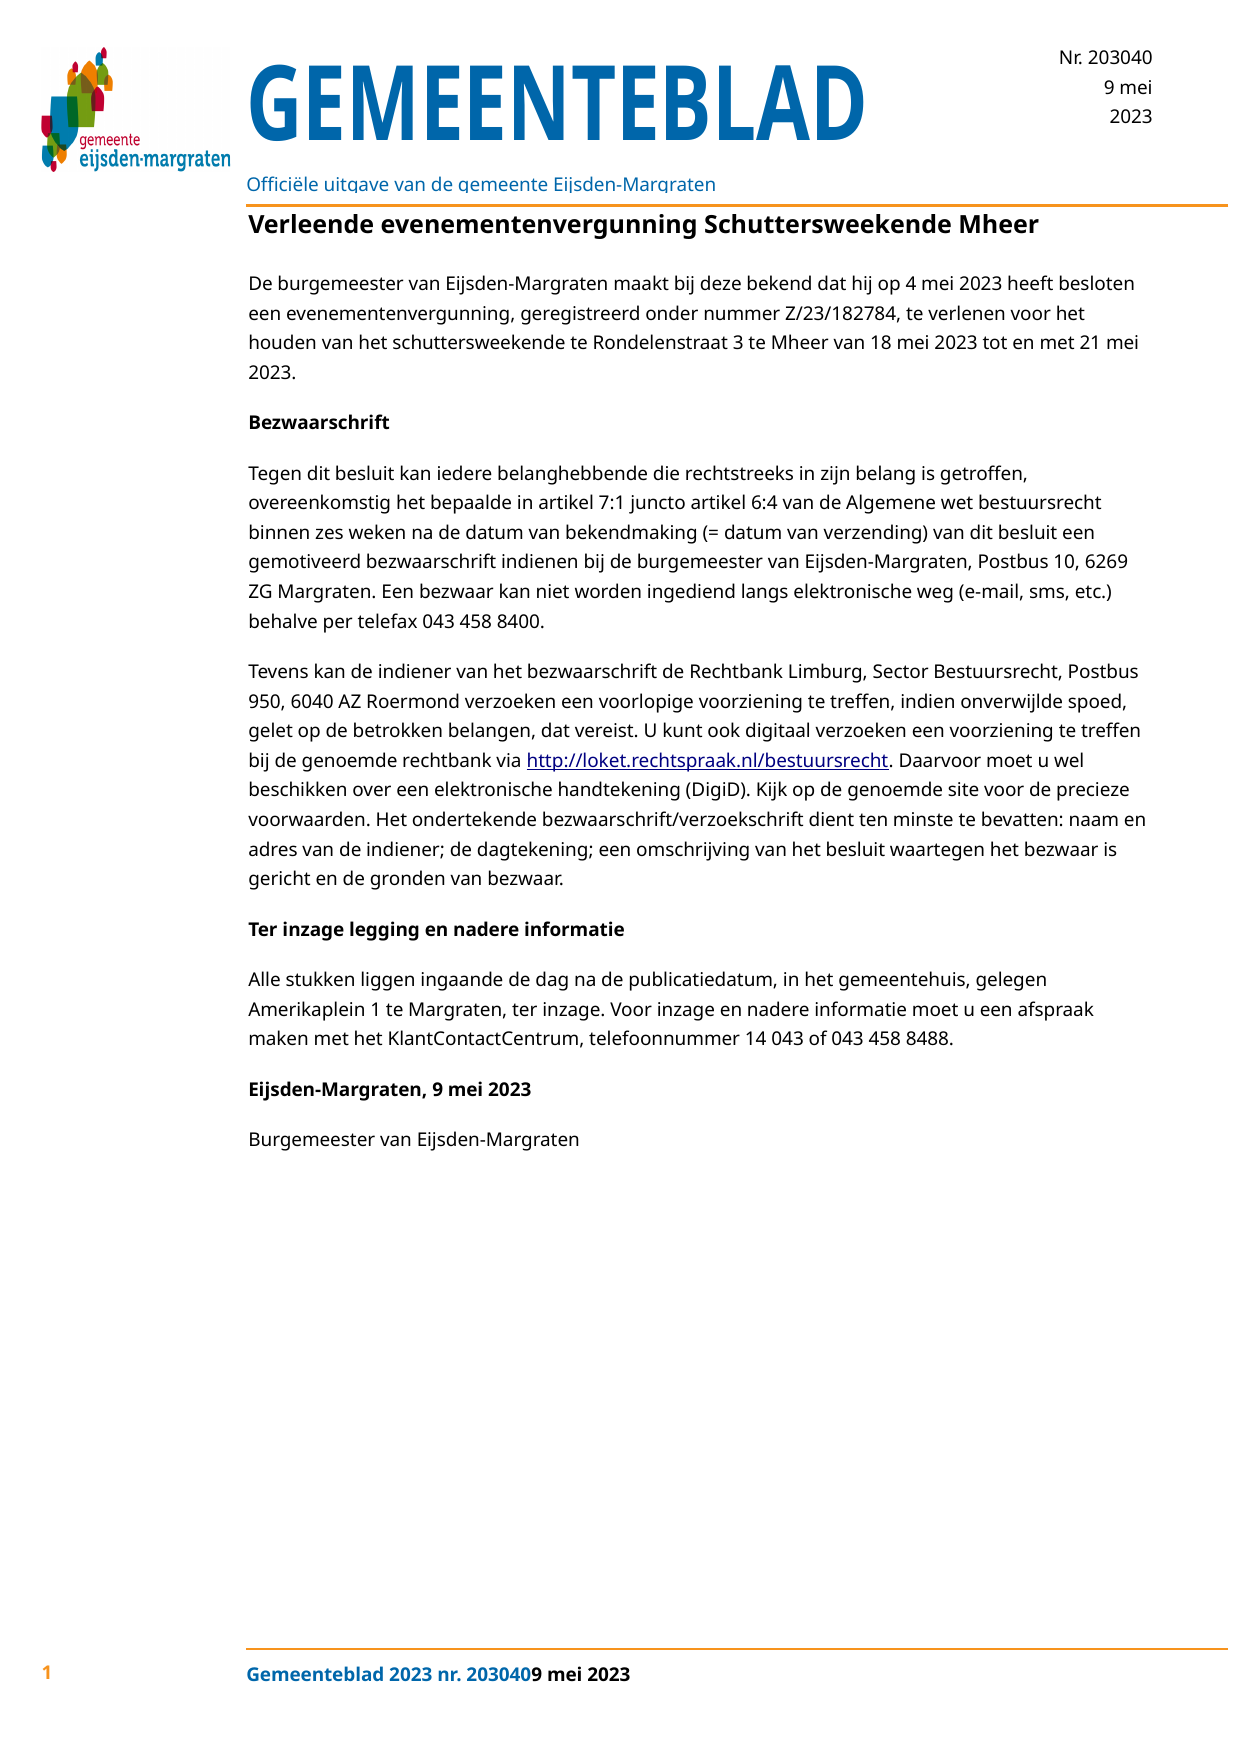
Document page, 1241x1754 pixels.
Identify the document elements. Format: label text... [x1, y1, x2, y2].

text Alle stukken liggen ingaande de dag na de publicatiedatum, in het gemeentehuis, gelegen Amerikaplein 1 te Margraten, ter inzage. Voor inzage en nadere informatie moet u een afspraak maken met het KlantContactCentrum, telefoonnummer 14 043 of 043 458 8488. [248, 966, 1152, 1051]
text Eijsden-Margraten, 9 mei 2023 [248, 1076, 1152, 1101]
text Bezwaarschrift [248, 409, 1152, 435]
text De burgemeester van Eijsden-Margraten maakt bij deze bekend dat hij op 4 mei 2023 heeft besloten een evenementenvergunning, geregistreerd onder nummer Z/23/182784, te verlenen voor het houden van het schuttersweekende te Rondelenstraat 3 te Mheer van 18 mei 2023 tot en met 21 mei 2023. [248, 270, 1152, 385]
picture [41, 47, 231, 172]
text Verleende evenementenvergunning Schuttersweekende Mheer [248, 207, 1152, 241]
text Tevens kan de indiener van het bezwaarschrift de Rechtbank Limburg, Sector Bestuursrecht, Postbus 950, 6040 AZ Roermond verzoeken een voorlopige voorziening te treffen, indien onverwijlde spoed, gelet op de betrokken belangen, dat vereist. U kunt ook digitaal verzoeken een voorziening te treffen bij de genoemde rechtbank via http://loket.rechtspraak.nl/bestuursrecht. Daarvoor moet u wel beschikken over een elektronische handtekening (DigiD). Kijk op de genoemde site voor de precieze voorwaarden. Het ondertekende bezwaarschrift/verzoekschrift dient ten minste te bevatten: naam en adres van de indiener; de dagtekening; een omschrijving van het besluit waartegen het bezwaar is gericht en de gronden van bezwaar. [248, 658, 1152, 891]
text Tegen dit besluit kan iedere belanghebbende die rechtstreeks in zijn belang is getroffen, overeenkomstig het bepaalde in artikel 7:1 juncto artikel 6:4 van de Algemene wet bestuursrecht binnen zes weken na de datum van bekendmaking (= datum van verzending) van dit besluit een gemotiveerd bezwaarschrift indienen bij de burgemeester van Eijsden-Margraten, Postbus 10, 6269 ZG Margraten. Een bezwaar kan niet worden ingediend langs elektronische weg (e-mail, sms, etc.) behalve per telefax 043 458 8400. [248, 460, 1152, 633]
text Burgemeester van Eijsden-Margraten [248, 1126, 1152, 1152]
text Ter inzage legging en nadere informatie [248, 916, 1152, 941]
